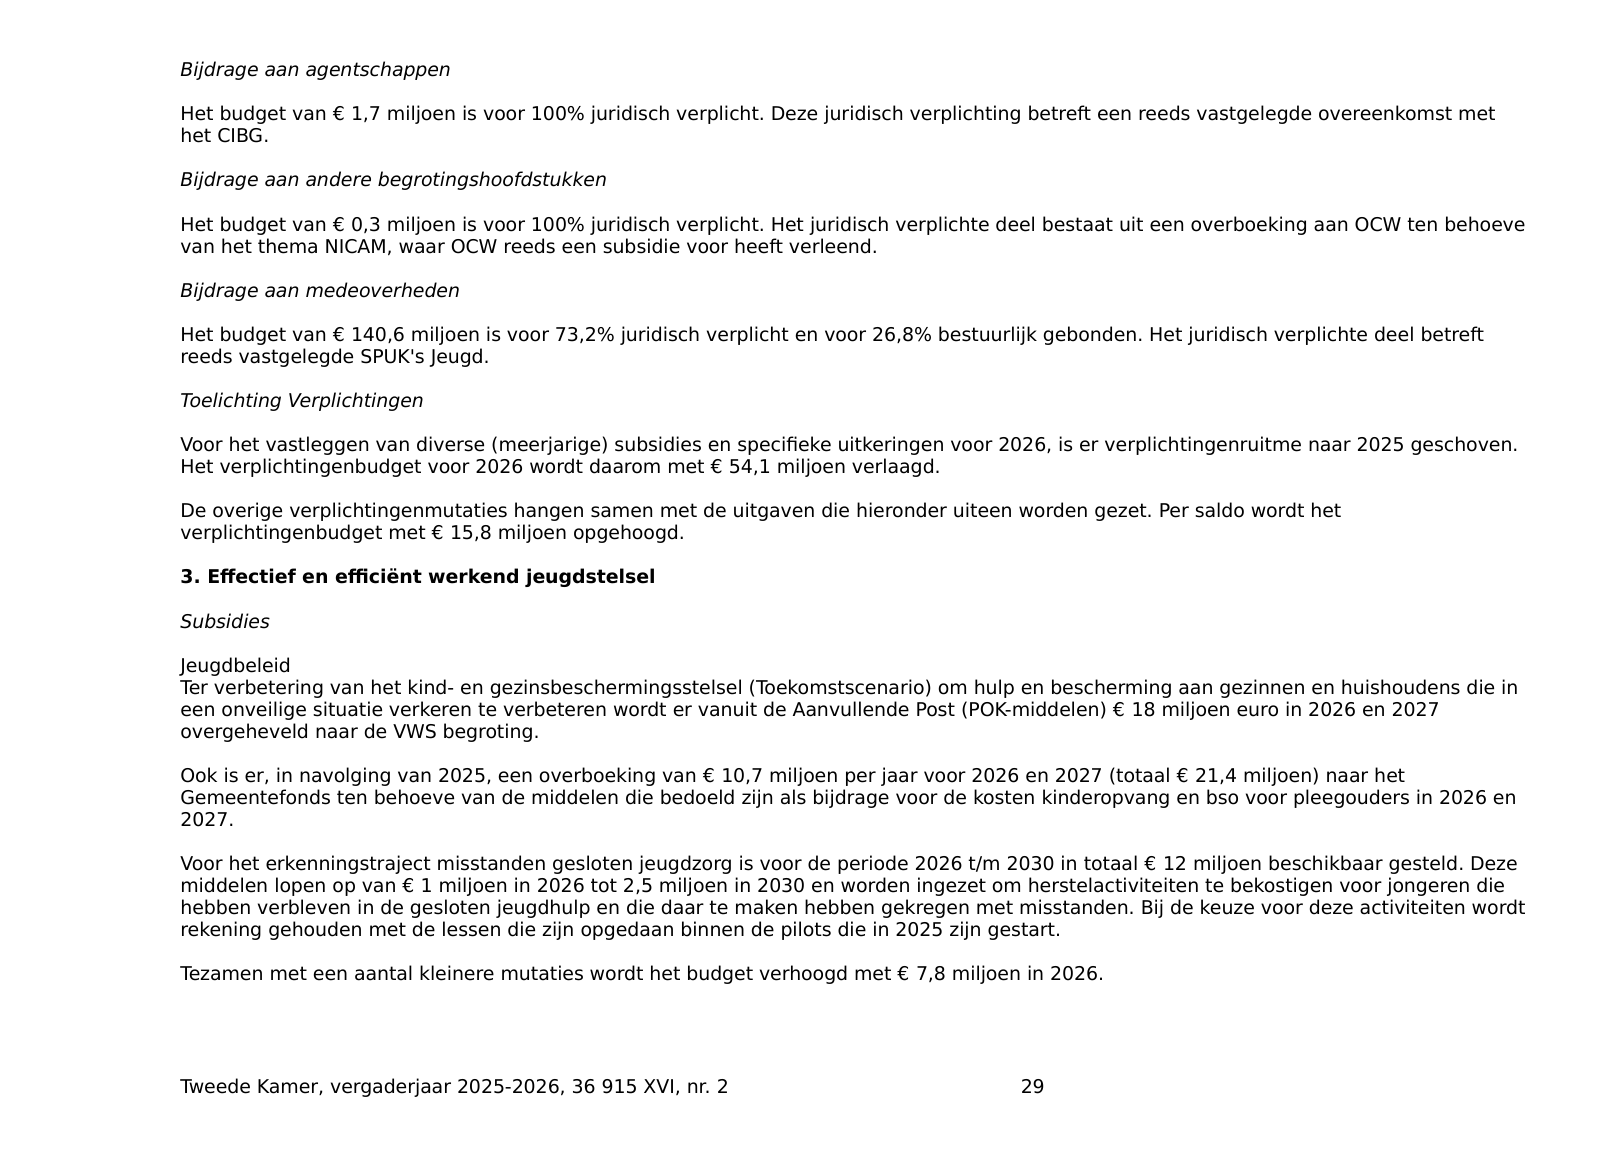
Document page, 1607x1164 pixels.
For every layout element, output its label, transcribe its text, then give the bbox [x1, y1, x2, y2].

text Voor het vastleggen van diverse (meerjarige) subsidies en specifieke uitkeringen voor 2026, is er verplichtingenruitme naar 2025 geschoven. Het verplichtingenbudget voor 2026 wordt daarom met € 54,1 miljoen verlaagd. [180, 434, 1529, 478]
subtitle 3. Effectief en efficiënt werkend jeugdstelsel [180, 566, 1529, 588]
subtitle Subsidies [180, 611, 1529, 633]
text Het budget van € 140,6 miljoen is voor 73,2% juridisch verplicht en voor 26,8% bestuurlijk gebonden. Het juridisch verplichte deel betreft reeds vastgelegde SPUK's Jeugd. [180, 324, 1529, 368]
subtitle Bijdrage aan medeoverheden [180, 280, 1529, 302]
text Tezamen met een aantal kleinere mutaties wordt het budget verhoogd met € 7,8 miljoen in 2026. [180, 963, 1529, 985]
subtitle Toelichting Verplichtingen [180, 390, 1529, 412]
text Het budget van € 0,3 miljoen is voor 100% juridisch verplicht. Het juridisch verplichte deel bestaat uit een overboeking aan OCW ten behoeve van het thema NICAM, waar OCW reeds een subsidie voor heeft verleend. [180, 213, 1529, 257]
subtitle Bijdrage aan andere begrotingshoofdstukken [180, 169, 1529, 191]
subtitle Bijdrage aan agentschappen [180, 59, 1529, 81]
text Ook is er, in navolging van 2025, een overboeking van € 10,7 miljoen per jaar voor 2026 en 2027 (totaal € 21,4 miljoen) naar het Gemeentefonds ten behoeve van de middelen die bedoeld zijn als bijdrage voor de kosten kinderopvang en bso voor pleegouders in 2026 en 2027. [180, 765, 1529, 831]
text Ter verbetering van het kind- en gezinsbeschermingsstelsel (Toekomstscenario) om hulp en bescherming aan gezinnen en huishoudens die in een onveilige situatie verkeren te verbeteren wordt er vanuit de Aanvullende Post (POK-middelen) € 18 miljoen euro in 2026 en 2027 overgeheveld naar de VWS begroting. [180, 677, 1529, 743]
text Voor het erkenningstraject misstanden gesloten jeugdzorg is voor de periode 2026 t/m 2030 in totaal € 12 miljoen beschikbaar gesteld. Deze middelen lopen op van € 1 miljoen in 2026 tot 2,5 miljoen in 2030 en worden ingezet om herstelactiviteiten te bekostigen voor jongeren die hebben verbleven in de gesloten jeugdhulp en die daar te maken hebben gekregen met misstanden. Bij de keuze voor deze activiteiten wordt rekening gehouden met de lessen die zijn opgedaan binnen de pilots die in 2025 zijn gestart. [180, 853, 1529, 941]
text De overige verplichtingenmutaties hangen samen met de uitgaven die hieronder uiteen worden gezet. Per saldo wordt het verplichtingenbudget met € 15,8 miljoen opgehoogd. [180, 500, 1529, 544]
text Jeugdbeleid [180, 655, 1529, 677]
text Het budget van € 1,7 miljoen is voor 100% juridisch verplicht. Deze juridisch verplichting betreft een reeds vastgelegde overeenkomst met het CIBG. [180, 103, 1529, 147]
